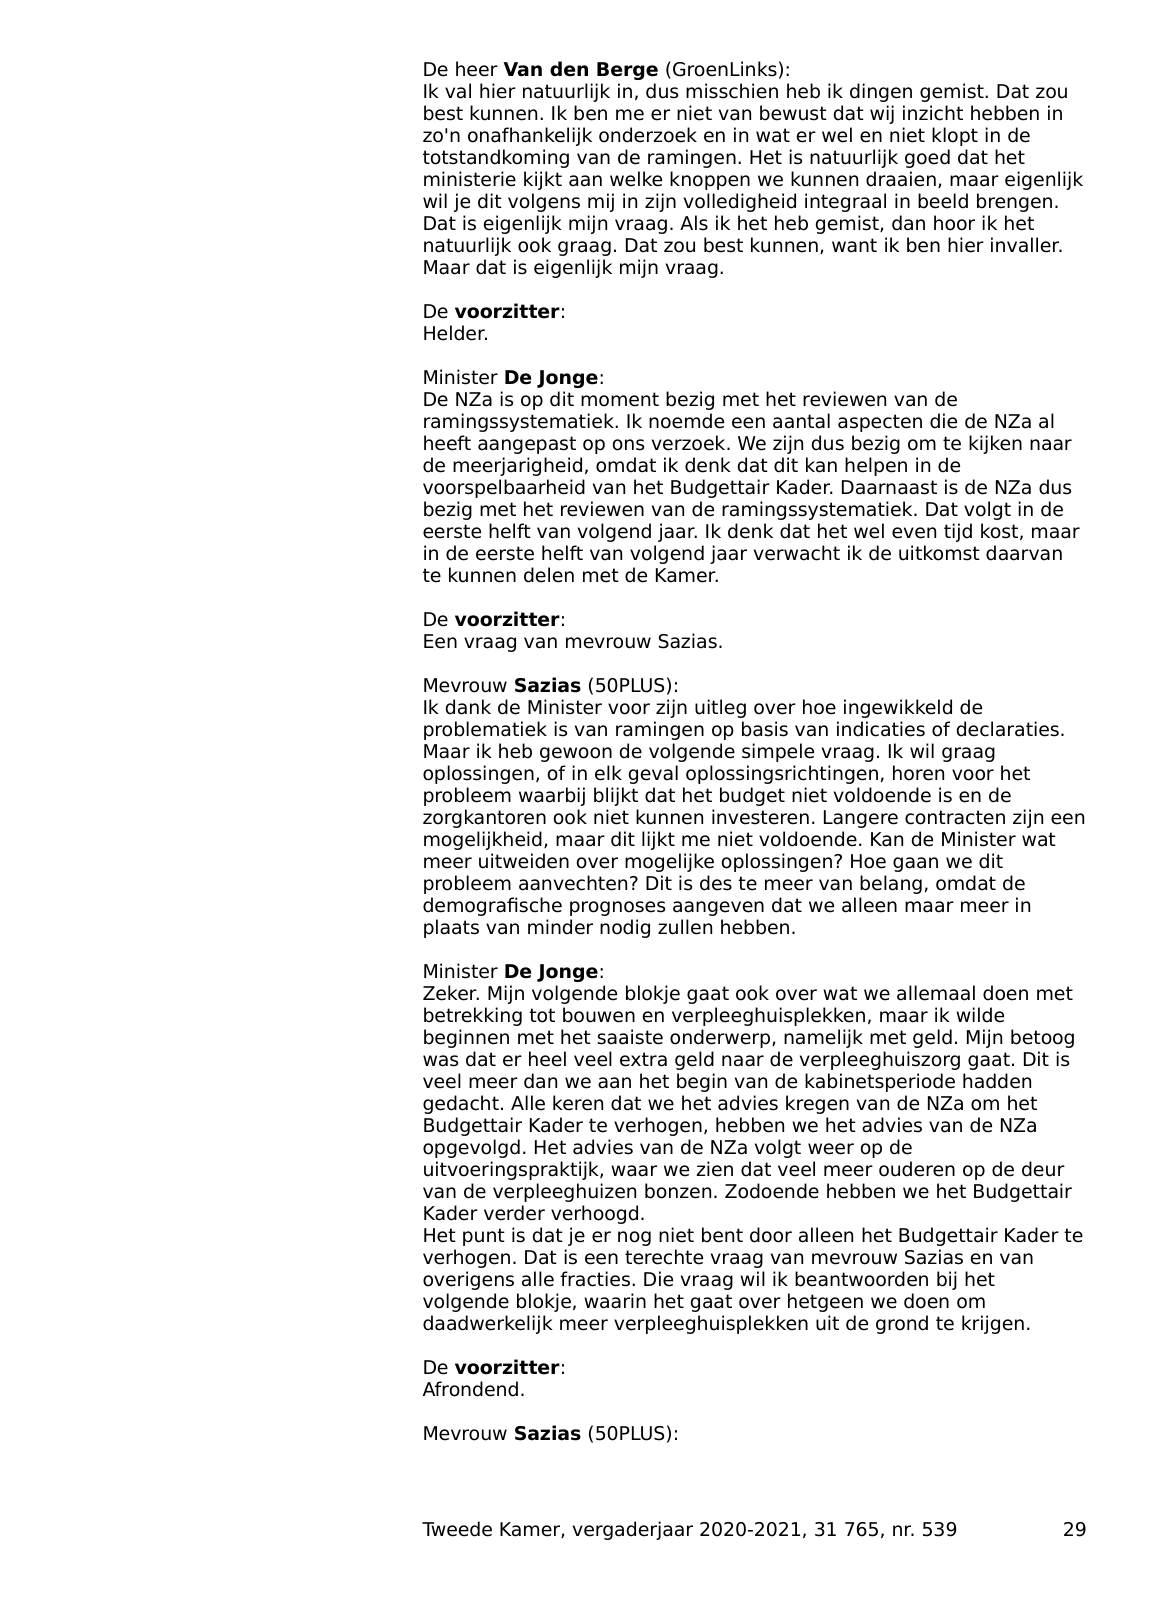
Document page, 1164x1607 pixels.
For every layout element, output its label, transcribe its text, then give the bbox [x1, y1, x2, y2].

text De voorzitter: [422, 609, 1087, 631]
text Helder. [422, 323, 1087, 345]
text Mevrouw Sazias (50PLUS): [422, 1423, 1087, 1445]
text Ik val hier natuurlijk in, dus misschien heb ik dingen gemist. Dat zou best kunnen. Ik ben me er niet van bewust dat wij inzicht hebben in zo'n onafhankelijk onderzoek en in wat er wel en niet klopt in de totstandkoming van de ramingen. Het is natuurlijk goed dat het ministerie kijkt aan welke knoppen we kunnen draaien, maar eigenlijk wil je dit volgens mij in zijn volledigheid integraal in beeld brengen. Dat is eigenlijk mijn vraag. Als ik het heb gemist, dan hoor ik het natuurlijk ook graag. Dat zou best kunnen, want ik ben hier invaller. Maar dat is eigenlijk mijn vraag. [422, 81, 1087, 279]
text Mevrouw Sazias (50PLUS): [422, 675, 1087, 697]
text Het punt is dat je er nog niet bent door alleen het Budgettair Kader te verhogen. Dat is een terechte vraag van mevrouw Sazias en van overigens alle fracties. Die vraag wil ik beantwoorden bij het volgende blokje, waarin het gaat over hetgeen we doen om daadwerkelijk meer verpleeghuisplekken uit de grond te krijgen. [422, 1225, 1087, 1335]
text Zeker. Mijn volgende blokje gaat ook over wat we allemaal doen met betrekking tot bouwen en verpleeghuisplekken, maar ik wilde beginnen met het saaiste onderwerp, namelijk met geld. Mijn betoog was dat er heel veel extra geld naar de verpleeghuiszorg gaat. Dit is veel meer dan we aan het begin van de kabinetsperiode hadden gedacht. Alle keren dat we het advies kregen van de NZa om het Budgettair Kader te verhogen, hebben we het advies van de NZa opgevolgd. Het advies van de NZa volgt weer op de uitvoeringspraktijk, waar we zien dat veel meer ouderen op de deur van de verpleeghuizen bonzen. Zodoende hebben we het Budgettair Kader verder verhoogd. [422, 983, 1087, 1225]
text Minister De Jonge: [422, 961, 1087, 983]
text Minister De Jonge: [422, 367, 1087, 389]
text Ik dank de Minister voor zijn uitleg over hoe ingewikkeld de problematiek is van ramingen op basis van indicaties of declaraties. Maar ik heb gewoon de volgende simpele vraag. Ik wil graag oplossingen, of in elk geval oplossingsrichtingen, horen voor het probleem waarbij blijkt dat het budget niet voldoende is en de zorgkantoren ook niet kunnen investeren. Langere contracten zijn een mogelijkheid, maar dit lijkt me niet voldoende. Kan de Minister wat meer uitweiden over mogelijke oplossingen? Hoe gaan we dit probleem aanvechten? Dit is des te meer van belang, omdat de demografische prognoses aangeven dat we alleen maar meer in plaats van minder nodig zullen hebben. [422, 697, 1087, 939]
text De NZa is op dit moment bezig met het reviewen van de ramingssystematiek. Ik noemde een aantal aspecten die de NZa al heeft aangepast op ons verzoek. We zijn dus bezig om te kijken naar de meerjarigheid, omdat ik denk dat dit kan helpen in de voorspelbaarheid van het Budgettair Kader. Daarnaast is de NZa dus bezig met het reviewen van de ramingssystematiek. Dat volgt in de eerste helft van volgend jaar. Ik denk dat het wel even tijd kost, maar in de eerste helft van volgend jaar verwacht ik de uitkomst daarvan te kunnen delen met de Kamer. [422, 389, 1087, 587]
text Afrondend. [422, 1379, 1087, 1401]
text De voorzitter: [422, 1357, 1087, 1379]
text Een vraag van mevrouw Sazias. [422, 631, 1087, 653]
text De voorzitter: [422, 301, 1087, 323]
text De heer Van den Berge (GroenLinks): [422, 59, 1087, 81]
